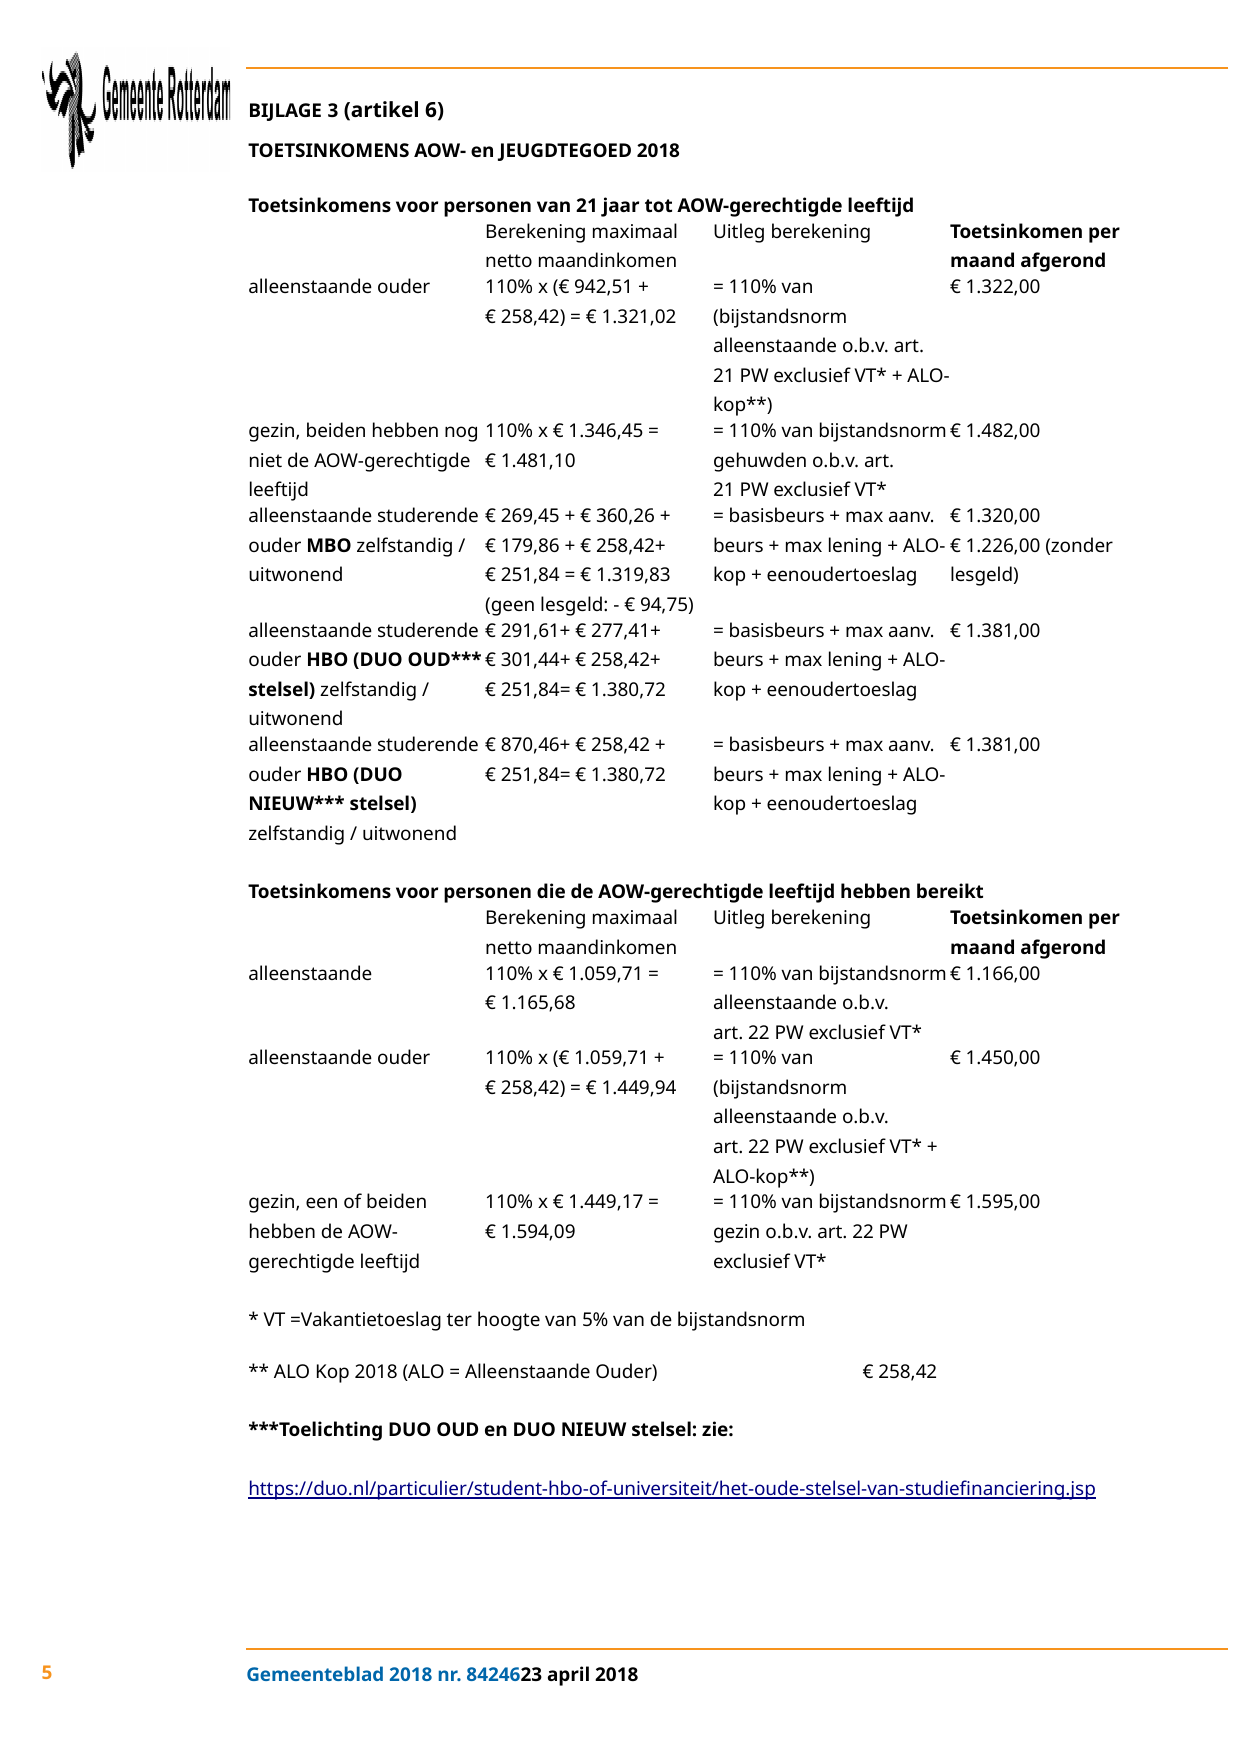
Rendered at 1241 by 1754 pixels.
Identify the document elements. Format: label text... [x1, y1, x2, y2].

text https://duo.nl/particulier/student-hbo-of-universiteit/het-oude-stelsel-van-studiefinanciering.jsp [248, 1476, 1152, 1501]
picture [41, 47, 231, 172]
table_cell 110% x € 1.059,71 = € 1.165,68 [485, 960, 713, 1044]
table_cell ** ALO Kop 2018 (ALO = Alleenstaande Ouder) [248, 1358, 862, 1384]
table_cell alleenstaande ouder [248, 1045, 485, 1189]
table_cell alleenstaande studerende ouder HBO (DUO NIEUW*** stelsel) zelfstandig / uitwonend [248, 731, 485, 846]
table_cell [248, 218, 485, 273]
table_cell = 110% van bijstandsnorm gezin o.b.v. art. 22 PW exclusief VT* [713, 1189, 950, 1273]
table_cell Toetsinkomen per maand afgerond [950, 218, 1152, 273]
text BIJLAGE 3 (artikel 6) [248, 95, 1152, 123]
table_header Toetsinkomens voor personen van 21 jaar tot AOW-gerechtigde leeftijd [248, 192, 1152, 218]
table_cell Toetsinkomen per maand afgerond [950, 904, 1152, 960]
table_cell € 1.322,00 [950, 273, 1152, 417]
table_cell alleenstaande ouder [248, 273, 485, 417]
table_cell Uitleg berekening [713, 904, 950, 960]
table_cell alleenstaande studerende ouder HBO (DUO OUD*** stelsel) zelfstandig / uitwonend [248, 617, 485, 731]
table_header [863, 1306, 1152, 1332]
table_cell gezin, een of beiden hebben de AOW-gerechtigde leeftijd [248, 1189, 485, 1273]
table_cell = basisbeurs + max aanv. beurs + max lening + ALO-kop + eenoudertoeslag [713, 502, 950, 617]
table_cell = 110% van bijstandsnorm gehuwden o.b.v. art. 21 PW exclusief VT* [713, 418, 950, 502]
table_cell Uitleg berekening [713, 218, 950, 273]
table_cell € 1.482,00 [950, 418, 1152, 502]
table_cell = basisbeurs + max aanv. beurs + max lening + ALO-kop + eenoudertoeslag [713, 617, 950, 731]
table_cell [863, 1332, 1152, 1358]
table_cell Berekening maximaal netto maandinkomen [485, 904, 713, 960]
table_cell € 1.595,00 [950, 1189, 1152, 1273]
table_cell € 258,42 [863, 1358, 1152, 1384]
table_header * VT =Vakantietoeslag ter hoogte van 5% van de bijstandsnorm [248, 1306, 862, 1332]
table_cell € 1.381,00 [950, 731, 1152, 846]
table_cell = basisbeurs + max aanv. beurs + max lening + ALO-kop + eenoudertoeslag [713, 731, 950, 846]
table_header Toetsinkomens voor personen die de AOW-gerechtigde leeftijd hebben bereikt [248, 879, 1152, 904]
table_cell [248, 904, 485, 960]
table_cell € 1.381,00 [950, 617, 1152, 731]
table_cell € 870,46+ € 258,42 + € 251,84= € 1.380,72 [485, 731, 713, 846]
table_cell € 1.166,00 [950, 960, 1152, 1044]
table_cell alleenstaande [248, 960, 485, 1044]
text ***Toelichting DUO OUD en DUO NIEUW stelsel: zie: [248, 1416, 1152, 1442]
table_cell Berekening maximaal netto maandinkomen [485, 218, 713, 273]
table_cell 110% x (€ 1.059,71 + € 258,42) = € 1.449,94 [485, 1045, 713, 1189]
table_cell € 1.320,00 € 1.226,00 (zonder lesgeld) [950, 502, 1152, 617]
table_cell = 110% van (bijstandsnorm alleenstaande o.b.v. art. 21 PW exclusief VT* + ALO-kop**) [713, 273, 950, 417]
table_cell [248, 1332, 862, 1358]
table_cell € 1.450,00 [950, 1045, 1152, 1189]
table_cell € 269,45 + € 360,26 + € 179,86 + € 258,42+ € 251,84 = € 1.319,83 (geen lesgeld: - € 94,75) [485, 502, 713, 617]
table_cell alleenstaande studerende ouder MBO zelfstandig / uitwonend [248, 502, 485, 617]
table_cell € 291,61+ € 277,41+ € 301,44+ € 258,42+ € 251,84= € 1.380,72 [485, 617, 713, 731]
table_cell 110% x € 1.449,17 = € 1.594,09 [485, 1189, 713, 1273]
table_cell = 110% van (bijstandsnorm alleenstaande o.b.v. art. 22 PW exclusief VT* + ALO-kop**) [713, 1045, 950, 1189]
table_cell 110% x (€ 942,51 + € 258,42) = € 1.321,02 [485, 273, 713, 417]
table_cell gezin, beiden hebben nog niet de AOW-gerechtigde leeftijd [248, 418, 485, 502]
table_cell = 110% van bijstandsnorm alleenstaande o.b.v. art. 22 PW exclusief VT* [713, 960, 950, 1044]
text TOETSINKOMENS AOW- en JEUGDTEGOED 2018 [248, 137, 1152, 163]
table_cell 110% x € 1.346,45 = € 1.481,10 [485, 418, 713, 502]
